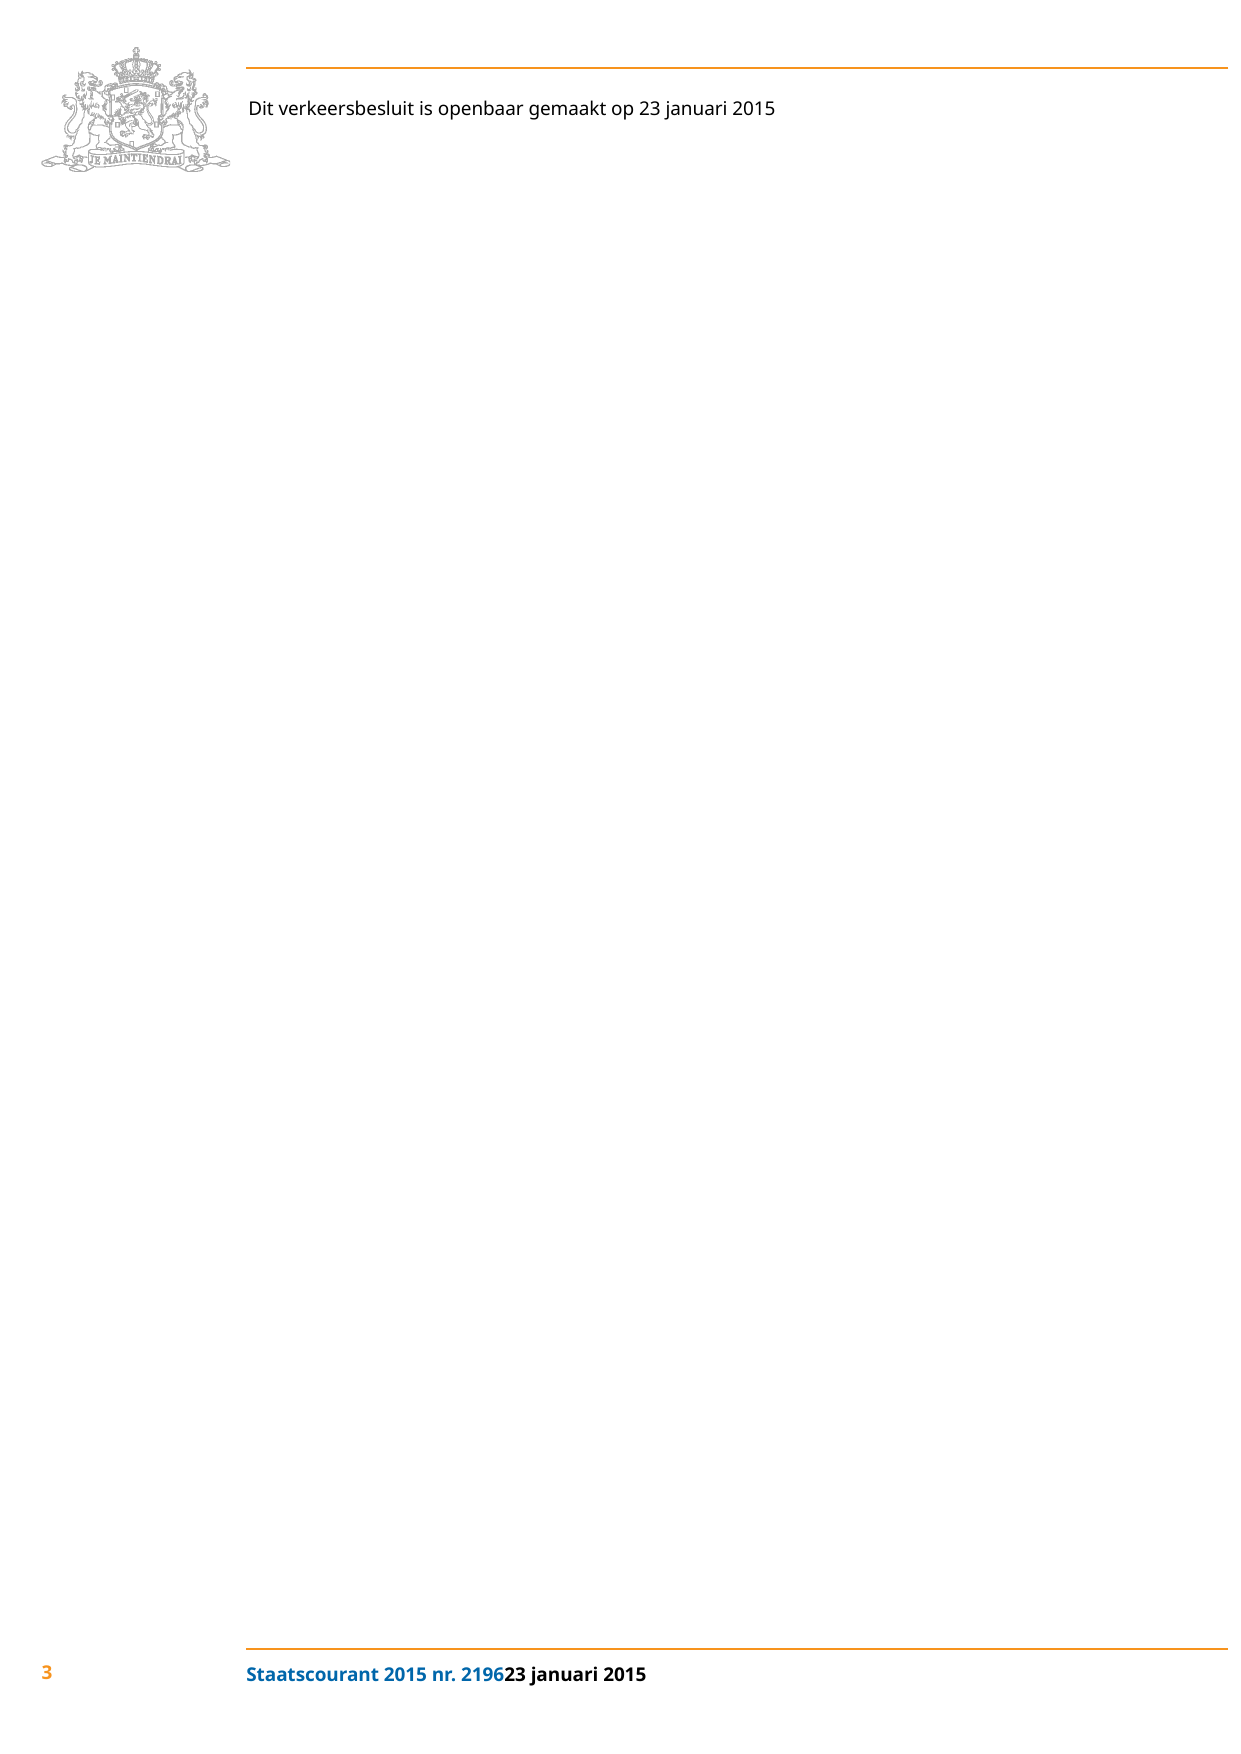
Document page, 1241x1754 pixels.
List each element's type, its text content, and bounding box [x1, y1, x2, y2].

text Dit verkeersbesluit is openbaar gemaakt op 23 januari 2015 [248, 95, 1152, 121]
picture [41, 47, 231, 172]
